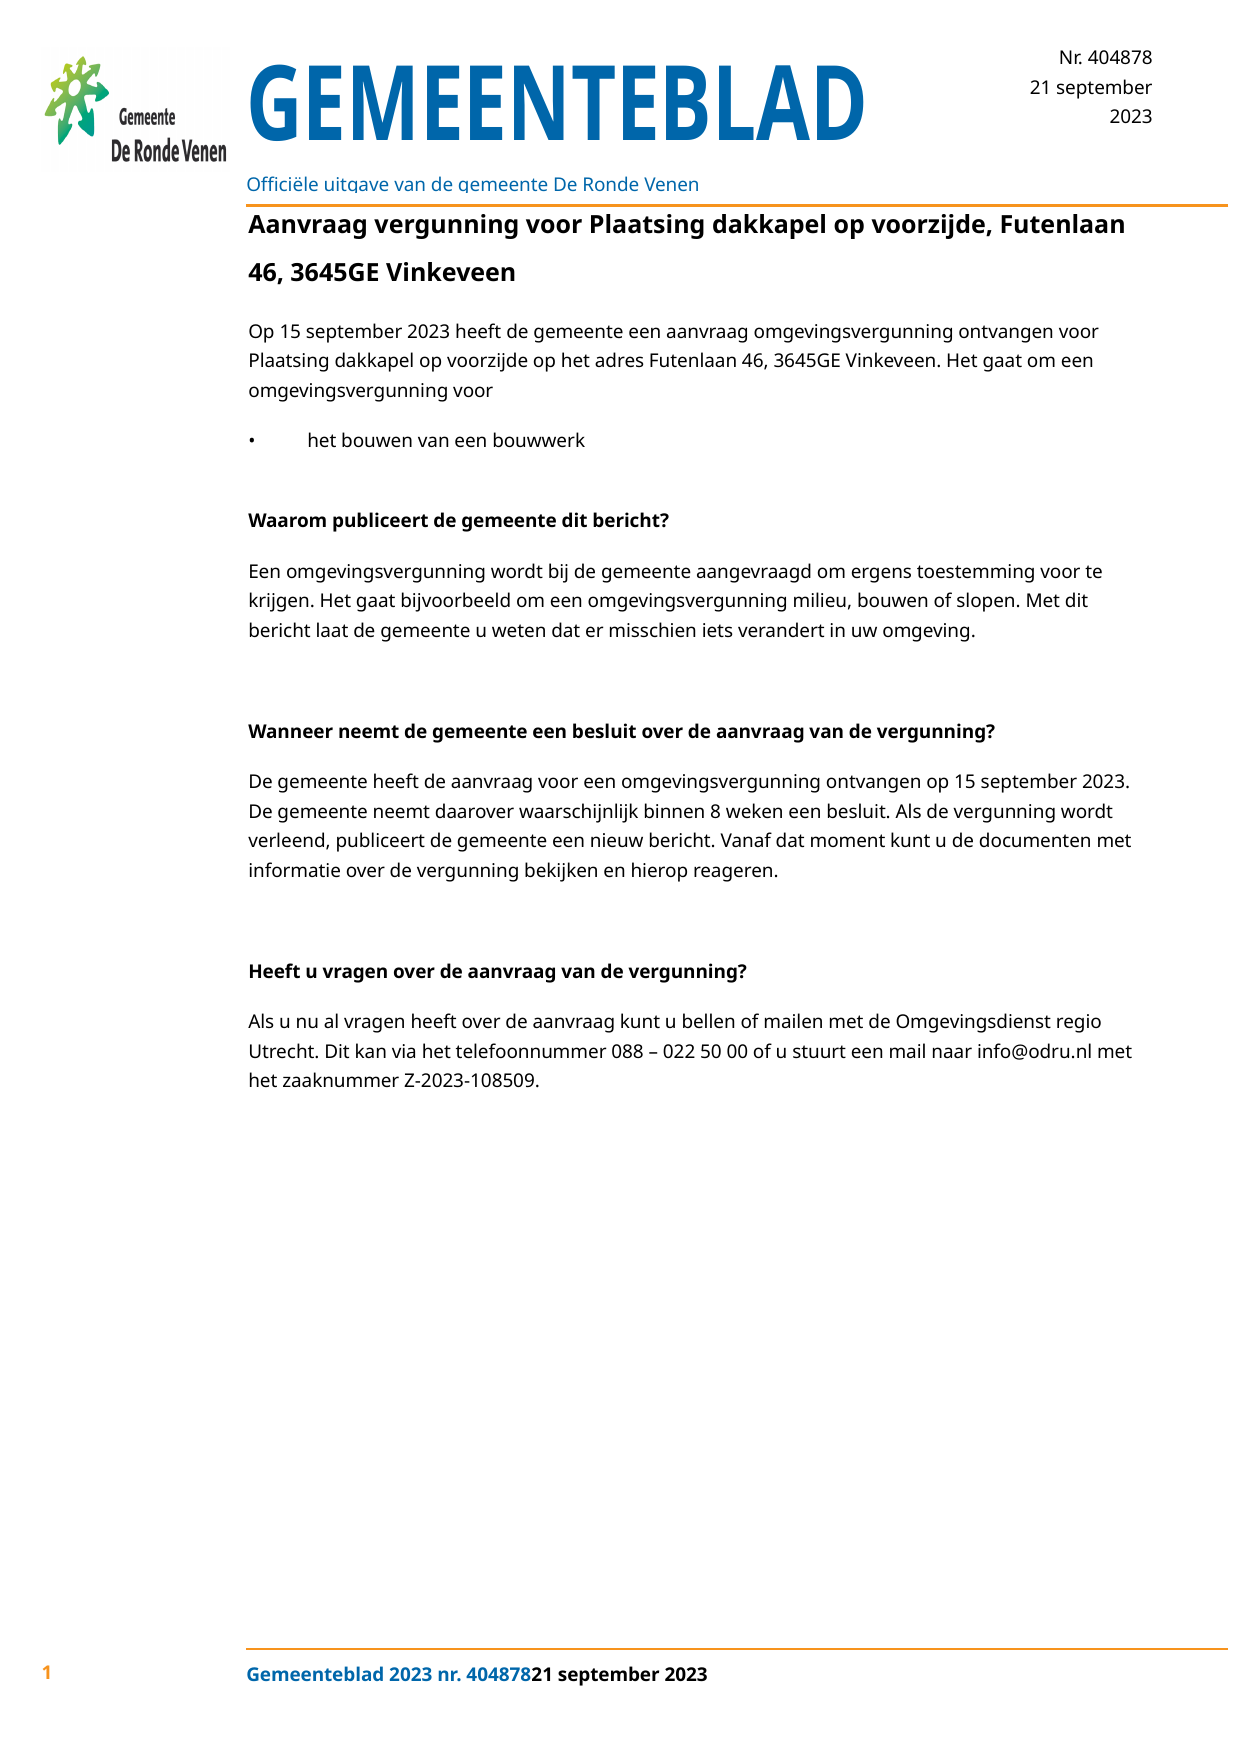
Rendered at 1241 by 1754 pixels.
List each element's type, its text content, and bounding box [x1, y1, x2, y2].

text Als u nu al vragen heeft over de aanvraag kunt u bellen of mailen met de Omgevingsdienst regio Utrecht. Dit kan via het telefoonnummer 088 – 022 50 00 of u stuurt een mail naar info@odru.nl met het zaaknummer Z-2023-108509. [248, 1008, 1152, 1093]
text Een omgevingsvergunning wordt bij de gemeente aangevraagd om ergens toestemming voor te krijgen. Het gaat bijvoorbeeld om een omgevingsvergunning milieu, bouwen of slopen. Met dit bericht laat de gemeente u weten dat er misschien iets verandert in uw omgeving. [248, 558, 1152, 643]
list het bouwen van een bouwwerk [248, 427, 1152, 453]
text Waarom publiceert de gemeente dit bericht? [248, 507, 1152, 533]
picture [41, 47, 231, 172]
text Op 15 september 2023 heeft de gemeente een aanvraag omgevingsvergunning ontvangen voor Plaatsing dakkapel op voorzijde op het adres Futenlaan 46, 3645GE Vinkeveen. Het gaat om een omgevingsvergunning voor [248, 318, 1152, 403]
text Heeft u vragen over de aanvraag van de vergunning? [248, 958, 1152, 984]
text Aanvraag vergunning voor Plaatsing dakkapel op voorzijde, Futenlaan 46, 3645GE Vinkeveen [248, 207, 1152, 288]
text Wanneer neemt de gemeente een besluit over de aanvraag van de vergunning? [248, 718, 1152, 744]
text De gemeente heeft de aanvraag voor een omgevingsvergunning ontvangen op 15 september 2023. De gemeente neemt daarover waarschijnlijk binnen 8 weken een besluit. Als de vergunning wordt verleend, publiceert de gemeente een nieuw bericht. Vanaf dat moment kunt u de documenten met informatie over de vergunning bekijken en hierop reageren. [248, 768, 1152, 883]
